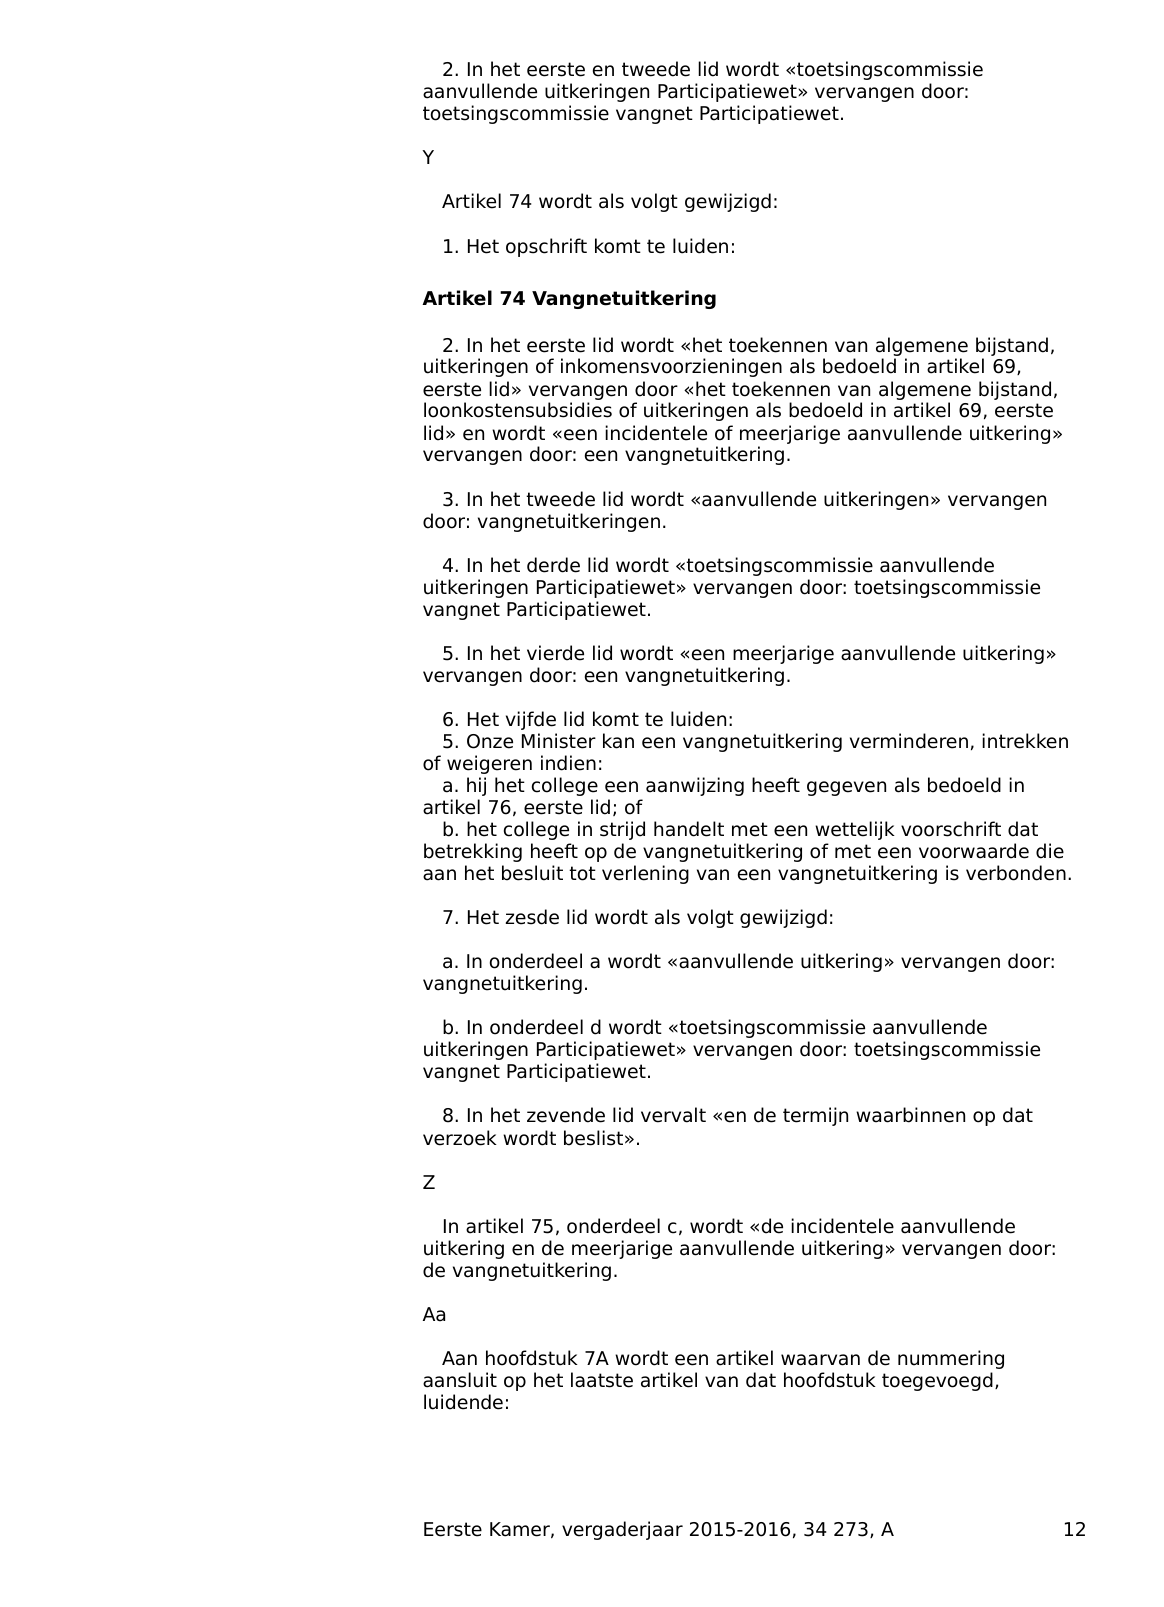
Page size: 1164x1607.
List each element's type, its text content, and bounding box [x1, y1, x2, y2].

text b. In onderdeel d wordt «toetsingscommissie aanvullende uitkeringen Participatiewet» vervangen door: toetsingscommissie vangnet Participatiewet. [422, 1017, 1087, 1083]
text 2. In het eerste en tweede lid wordt «toetsingscommissie aanvullende uitkeringen Participatiewet» vervangen door: toetsingscommissie vangnet Participatiewet. [422, 59, 1087, 125]
text 1. Het opschrift komt te luiden: [422, 236, 1087, 257]
text Z [422, 1172, 1087, 1193]
text a. hij het college een aanwijzing heeft gegeven als bedoeld in artikel 76, eerste lid; of [422, 775, 1087, 819]
text 3. In het tweede lid wordt «aanvullende uitkeringen» vervangen door: vangnetuitkeringen. [422, 488, 1087, 532]
text Aa [422, 1304, 1087, 1326]
text 8. In het zevende lid vervalt «en de termijn waarbinnen op dat verzoek wordt beslist». [422, 1105, 1087, 1149]
text Aan hoofdstuk 7A wordt een artikel waarvan de nummering aansluit op het laatste artikel van dat hoofdstuk toegevoegd, luidende: [422, 1348, 1087, 1414]
text 5. Onze Minister kan een vangnetuitkering verminderen, intrekken of weigeren indien: [422, 731, 1087, 775]
text 5. In het vierde lid wordt «een meerjarige aanvullende uitkering» vervangen door: een vangnetuitkering. [422, 643, 1087, 687]
text 6. Het vijfde lid komt te luiden: [422, 709, 1087, 731]
subtitle Artikel 74 Vangnetuitkering [422, 287, 1087, 309]
text In artikel 75, onderdeel c, wordt «de incidentele aanvullende uitkering en de meerjarige aanvullende uitkering» vervangen door: de vangnetuitkering. [422, 1216, 1087, 1282]
text b. het college in strijd handelt met een wettelijk voorschrift dat betrekking heeft op de vangnetuitkering of met een voorwaarde die aan het besluit tot verlening van een vangnetuitkering is verbonden. [422, 819, 1087, 885]
text Artikel 74 wordt als volgt gewijzigd: [422, 191, 1087, 213]
text 2. In het eerste lid wordt «het toekennen van algemene bijstand, uitkeringen of inkomensvoorzieningen als bedoeld in artikel 69, eerste lid» vervangen door «het toekennen van algemene bijstand, loonkostensubsidies of uitkeringen als bedoeld in artikel 69, eerste lid» en wordt «een incidentele of meerjarige aanvullende uitkering» vervangen door: een vangnetuitkering. [422, 334, 1087, 466]
text Y [422, 147, 1087, 169]
text 4. In het derde lid wordt «toetsingscommissie aanvullende uitkeringen Participatiewet» vervangen door: toetsingscommissie vangnet Participatiewet. [422, 555, 1087, 621]
text 7. Het zesde lid wordt als volgt gewijzigd: [422, 907, 1087, 929]
text a. In onderdeel a wordt «aanvullende uitkering» vervangen door: vangnetuitkering. [422, 951, 1087, 995]
